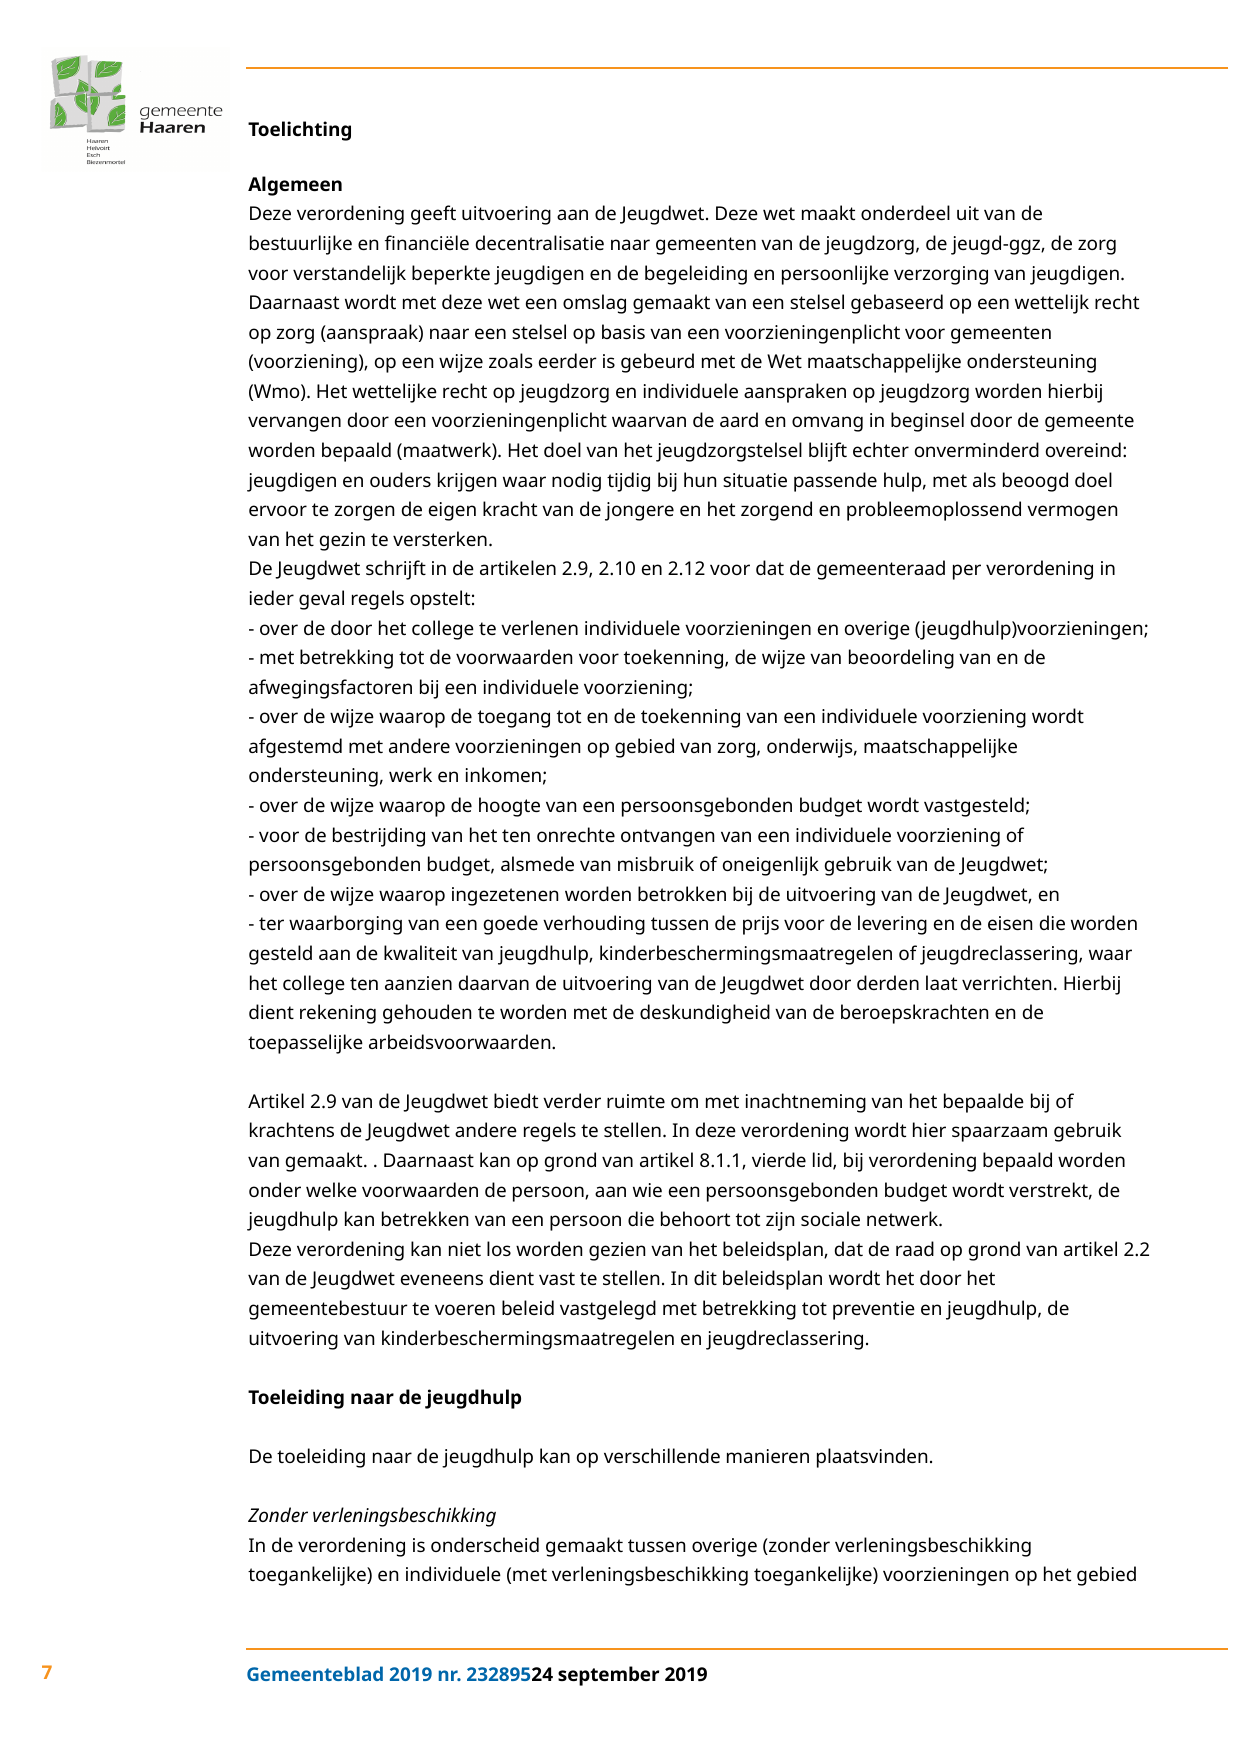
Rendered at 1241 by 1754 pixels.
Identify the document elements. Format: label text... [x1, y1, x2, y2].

text - over de door het college te verlenen individuele voorzieningen en overige (jeugdhulp)voorzieningen; [248, 615, 1152, 641]
text - ter waarborging van een goede verhouding tussen de prijs voor de levering en de eisen die worden gesteld aan de kwaliteit van jeugdhulp, kinderbeschermingsmaatregelen of jeugdreclassering, waar het college ten aanzien daarvan de uitvoering van de Jeugdwet door derden laat verrichten. Hierbij dient rekening gehouden te worden met de deskundigheid van de beroepskrachten en de toepasselijke arbeidsvoorwaarden. [248, 911, 1152, 1055]
text Toelichting [248, 116, 1152, 141]
text Toeleiding naar de jeugdhulp [248, 1384, 1152, 1410]
text De Jeugdwet schrijft in de artikelen 2.9, 2.10 en 2.12 voor dat de gemeenteraad per verordening in ieder geval regels opstelt: [248, 556, 1152, 611]
text Deze verordening geeft uitvoering aan de Jeugdwet. Deze wet maakt onderdeel uit van de bestuurlijke en financiële decentralisatie naar gemeenten van de jeugdzorg, de jeugd-ggz, de zorg voor verstandelijk beperkte jeugdigen en de begeleiding en persoonlijke verzorging van jeugdigen. Daarnaast wordt met deze wet een omslag gemaakt van een stelsel gebaseerd op een wettelijk recht op zorg (aanspraak) naar een stelsel op basis van een voorzieningenplicht voor gemeenten (voorziening), op een wijze zoals eerder is gebeurd met de Wet maatschappelijke ondersteuning (Wmo). Het wettelijke recht op jeugdzorg en individuele aanspraken op jeugdzorg worden hierbij vervangen door een voorzieningenplicht waarvan de aard en omvang in beginsel door de gemeente worden bepaald (maatwerk). Het doel van het jeugdzorgstelsel blijft echter onverminderd overeind: jeugdigen en ouders krijgen waar nodig tijdig bij hun situatie passende hulp, met als beoogd doel ervoor te zorgen de eigen kracht van de jongere en het zorgend en probleemoplossend vermogen van het gezin te versterken. [248, 201, 1152, 552]
text - met betrekking tot de voorwaarden voor toekenning, de wijze van beoordeling van en de afwegingsfactoren bij een individuele voorziening; [248, 644, 1152, 700]
text De toeleiding naar de jeugdhulp kan op verschillende manieren plaatsvinden. [248, 1443, 1152, 1469]
text Algemeen [248, 171, 1152, 197]
text - over de wijze waarop de toegang tot en de toekenning van een individuele voorziening wordt afgestemd met andere voorzieningen op gebied van zorg, onderwijs, maatschappelijke ondersteuning, werk en inkomen; [248, 703, 1152, 788]
text - over de wijze waarop de hoogte van een persoonsgebonden budget wordt vastgesteld; [248, 792, 1152, 818]
picture [41, 47, 231, 172]
text - over de wijze waarop ingezetenen worden betrokken bij de uitvoering van de Jeugdwet, en [248, 881, 1152, 907]
text - voor de bestrijding van het ten onrechte ontvangen van een individuele voorziening of persoonsgebonden budget, alsmede van misbruik of oneigenlijk gebruik van de Jeugdwet; [248, 822, 1152, 877]
text Zonder verleningsbeschikking [248, 1502, 1152, 1528]
text In de verordening is onderscheid gemaakt tussen overige (zonder verleningsbeschikking toegankelijke) en individuele (met verleningsbeschikking toegankelijke) voorzieningen op het gebied [248, 1532, 1152, 1587]
text Deze verordening kan niet los worden gezien van het beleidsplan, dat de raad op grond van artikel 2.2 van de Jeugdwet eveneens dient vast te stellen. In dit beleidsplan wordt het door het gemeentebestuur te voeren beleid vastgelegd met betrekking tot preventie en jeugdhulp, de uitvoering van kinderbeschermingsmaatregelen en jeugdreclassering. [248, 1236, 1152, 1351]
text Artikel 2.9 van de Jeugdwet biedt verder ruimte om met inachtneming van het bepaalde bij of krachtens de Jeugdwet andere regels te stellen. In deze verordening wordt hier spaarzaam gebruik van gemaakt. . Daarnaast kan op grond van artikel 8.1.1, vierde lid, bij verordening bepaald worden onder welke voorwaarden de persoon, aan wie een persoonsgebonden budget wordt verstrekt, de jeugdhulp kan betrekken van een persoon die behoort tot zijn sociale netwerk. [248, 1088, 1152, 1232]
